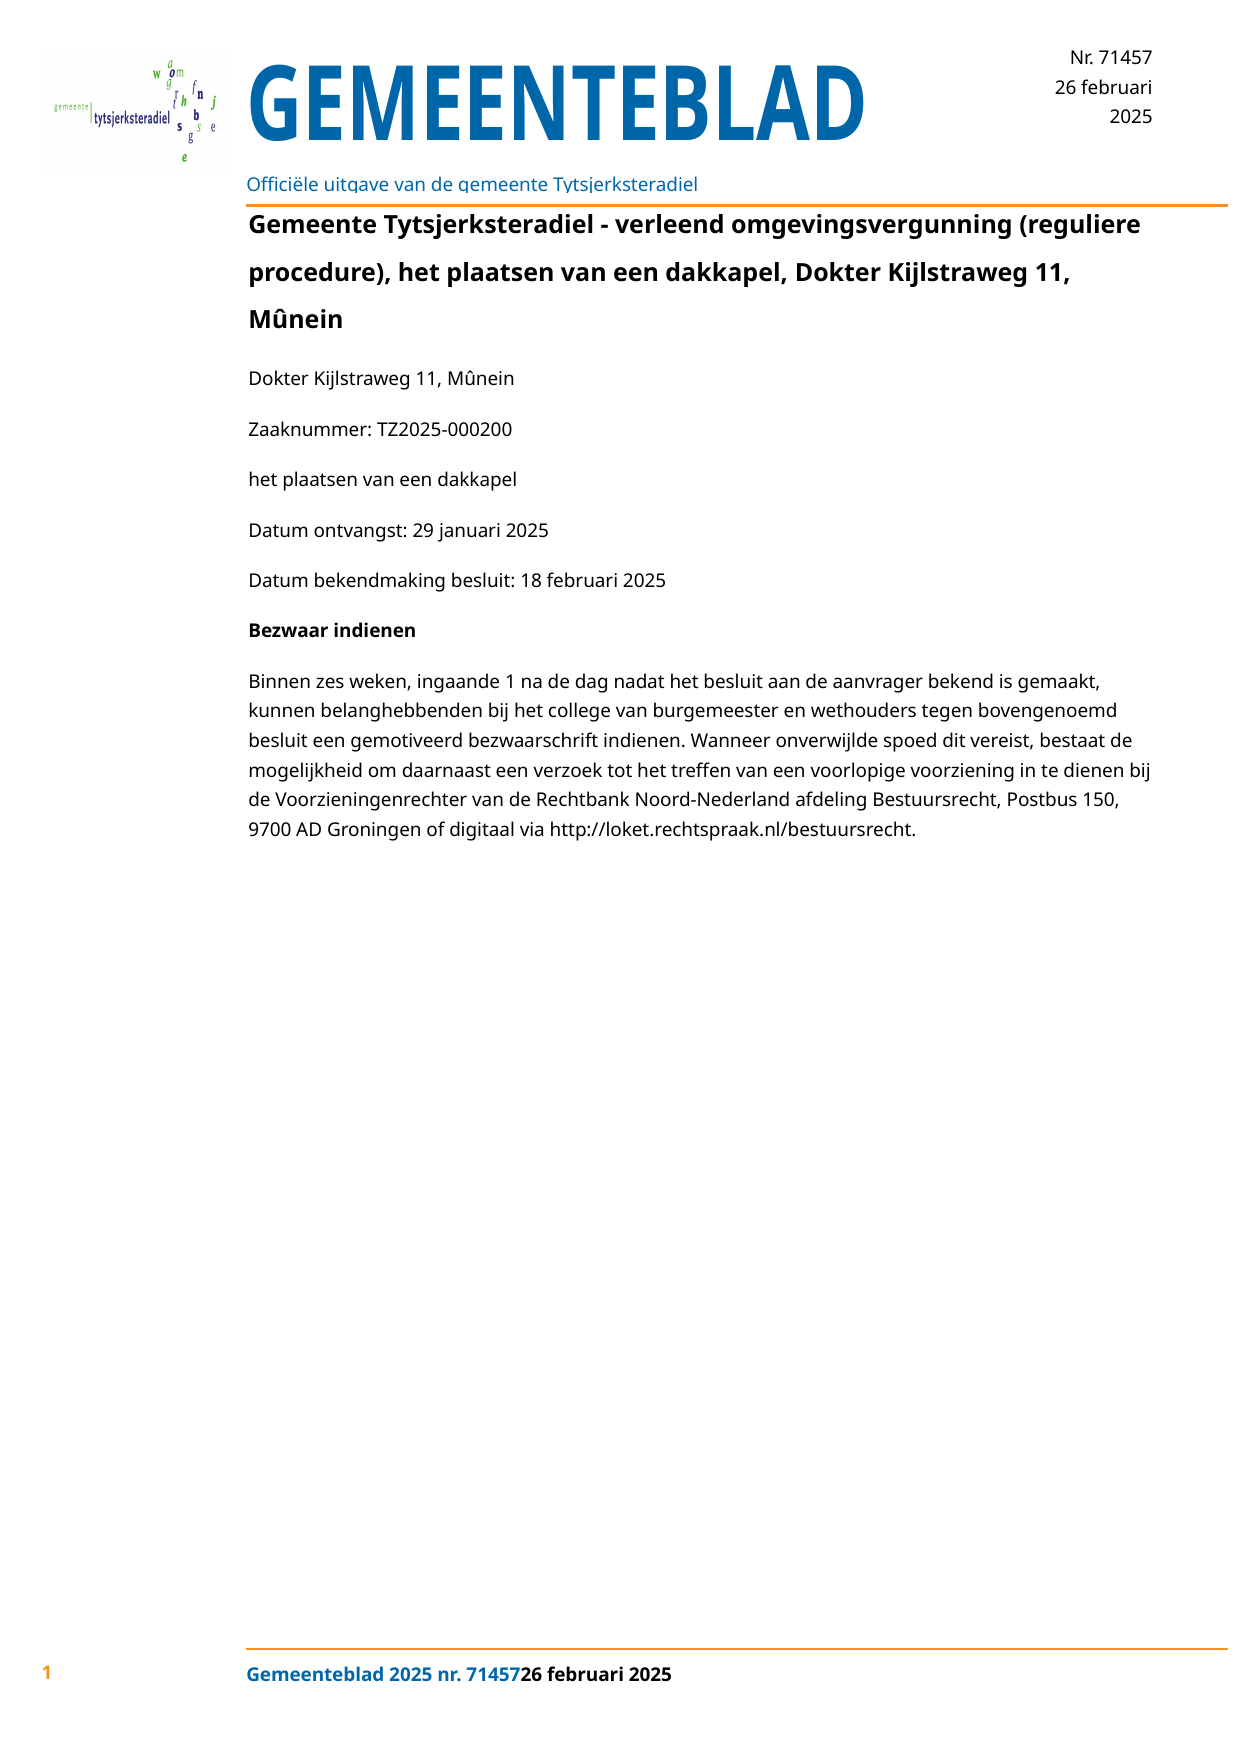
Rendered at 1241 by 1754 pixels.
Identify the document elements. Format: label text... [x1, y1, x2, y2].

text het plaatsen van een dakkapel [248, 466, 1152, 492]
text Datum bekendmaking besluit: 18 februari 2025 [248, 567, 1152, 593]
text Dokter Kijlstraweg 11, Mûnein [248, 366, 1152, 391]
text Datum ontvangst: 29 januari 2025 [248, 517, 1152, 542]
text Binnen zes weken, ingaande 1 na de dag nadat het besluit aan de aanvrager bekend is gemaakt, kunnen belanghebbenden bij het college van burgemeester en wethouders tegen bovengenoemd besluit een gemotiveerd bezwaarschrift indienen. Wanneer onverwijlde spoed dit vereist, bestaat de mogelijkheid om daarnaast een verzoek tot het treffen van een voorlopige voorziening in te dienen bij de Voorzieningenrechter van de Rechtbank Noord-Nederland afdeling Bestuursrecht, Postbus 150, 9700 AD Groningen of digitaal via http://loket.rechtspraak.nl/bestuursrecht. [248, 668, 1152, 842]
text Zaaknummer: TZ2025-000200 [248, 416, 1152, 442]
text Gemeente Tytsjerksteradiel - verleend omgevingsvergunning (reguliere procedure), het plaatsen van een dakkapel, Dokter Kijlstraweg 11, Mûnein [248, 207, 1152, 336]
text Bezwaar indienen [248, 618, 1152, 643]
picture [41, 47, 231, 172]
